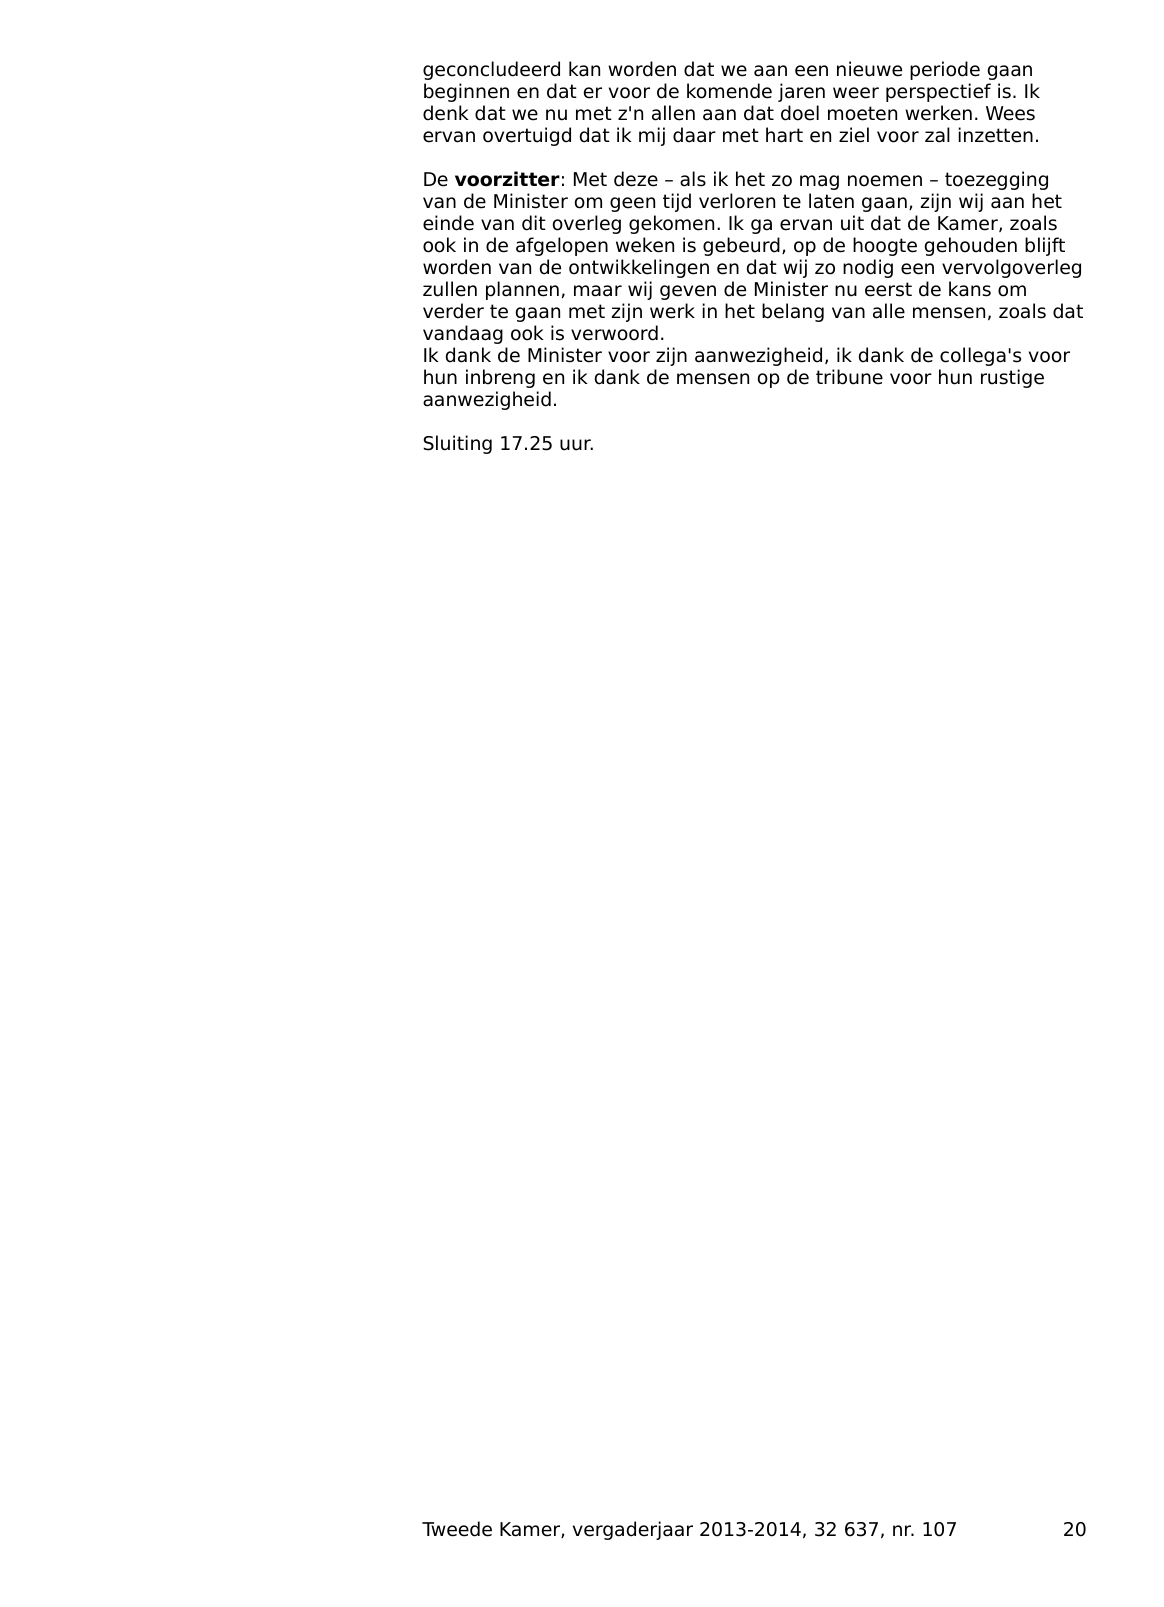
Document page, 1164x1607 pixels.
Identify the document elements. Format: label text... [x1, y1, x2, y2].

text Sluiting 17.25 uur. [422, 433, 1087, 455]
text De voorzitter: Met deze – als ik het zo mag noemen – toezegging van de Minister om geen tijd verloren te laten gaan, zijn wij aan het einde van dit overleg gekomen. Ik ga ervan uit dat de Kamer, zoals ook in de afgelopen weken is gebeurd, op de hoogte gehouden blijft worden van de ontwikkelingen en dat wij zo nodig een vervolgoverleg zullen plannen, maar wij geven de Minister nu eerst de kans om verder te gaan met zijn werk in het belang van alle mensen, zoals dat vandaag ook is verwoord. [422, 169, 1087, 345]
text Ik dank de Minister voor zijn aanwezigheid, ik dank de collega's voor hun inbreng en ik dank de mensen op de tribune voor hun rustige aanwezigheid. [422, 345, 1087, 411]
text geconcludeerd kan worden dat we aan een nieuwe periode gaan beginnen en dat er voor de komende jaren weer perspectief is. Ik denk dat we nu met z'n allen aan dat doel moeten werken. Wees ervan overtuigd dat ik mij daar met hart en ziel voor zal inzetten. [422, 59, 1087, 147]
